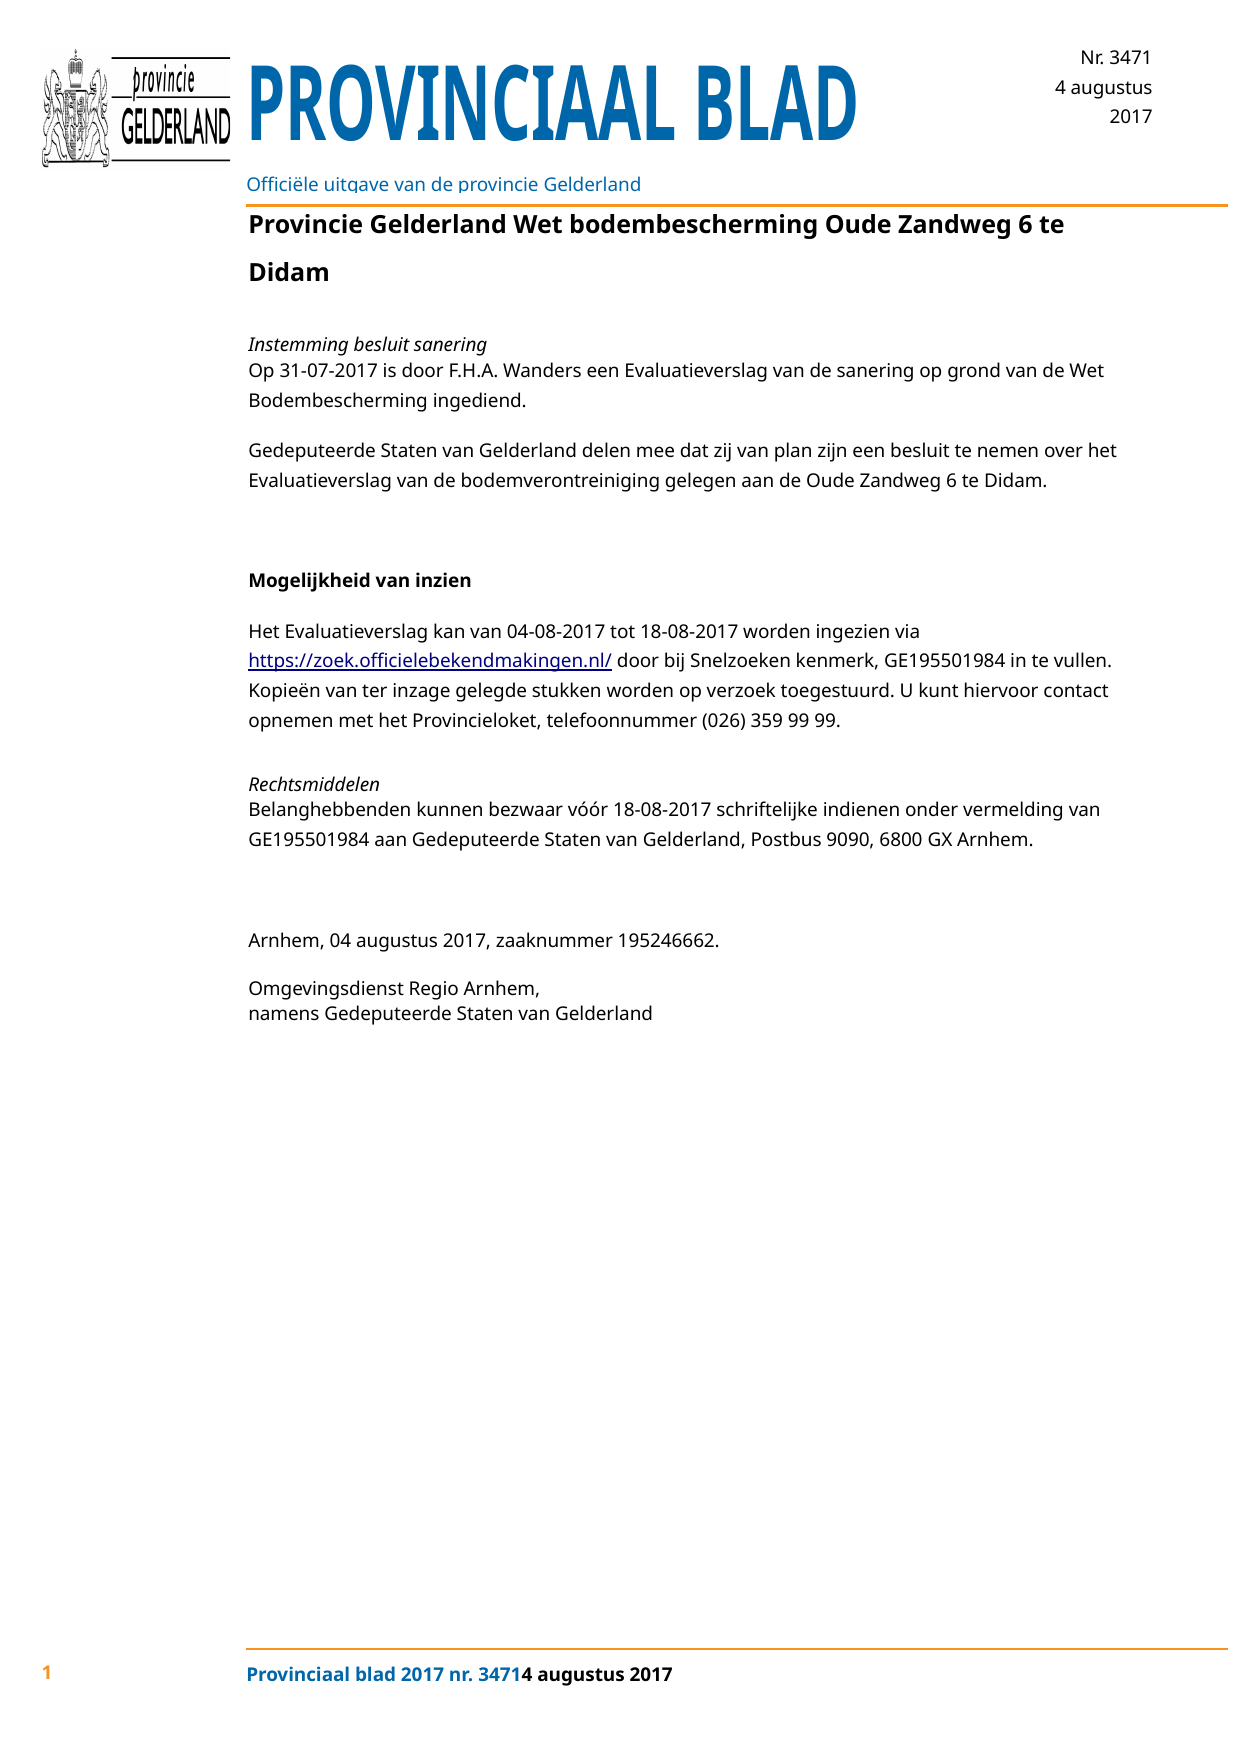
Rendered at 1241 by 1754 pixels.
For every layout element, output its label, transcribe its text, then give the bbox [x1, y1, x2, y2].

picture [41, 47, 231, 172]
text Gedeputeerde Staten van Gelderland delen mee dat zij van plan zijn een besluit te nemen over het Evaluatieverslag van de bodemverontreiniging gelegen aan de Oude Zandweg 6 te Didam. [248, 437, 1152, 492]
text namens Gedeputeerde Staten van Gelderland [248, 1000, 1152, 1026]
text Provincie Gelderland Wet bodembescherming Oude Zandweg 6 te Didam [248, 207, 1152, 288]
text Instemming besluit sanering [248, 331, 1152, 357]
text Omgevingsdienst Regio Arnhem, [248, 975, 1152, 1000]
text Belanghebbenden kunnen bezwaar vóór 18-08-2017 schriftelijke indienen onder vermelding van GE195501984 aan Gedeputeerde Staten van Gelderland, Postbus 9090, 6800 GX Arnhem. [248, 796, 1152, 852]
text Rechtsmiddelen [248, 771, 1152, 796]
text Arnhem, 04 augustus 2017, zaaknummer 195246662. [248, 927, 1152, 953]
text Mogelijkheid van inzien [248, 568, 1152, 593]
text Op 31-07-2017 is door F.H.A. Wanders een Evaluatieverslag van de sanering op grond van de Wet Bodembescherming ingediend. [248, 357, 1152, 412]
text Het Evaluatieverslag kan van 04-08-2017 tot 18-08-2017 worden ingezien via https://zoek.officielebekendmakingen.nl/ door bij Snelzoeken kenmerk, GE195501984 in te vullen. Kopieën van ter inzage gelegde stukken worden op verzoek toegestuurd. U kunt hiervoor contact opnemen met het Provincieloket, telefoonnummer (026) 359 99 99. [248, 618, 1152, 732]
